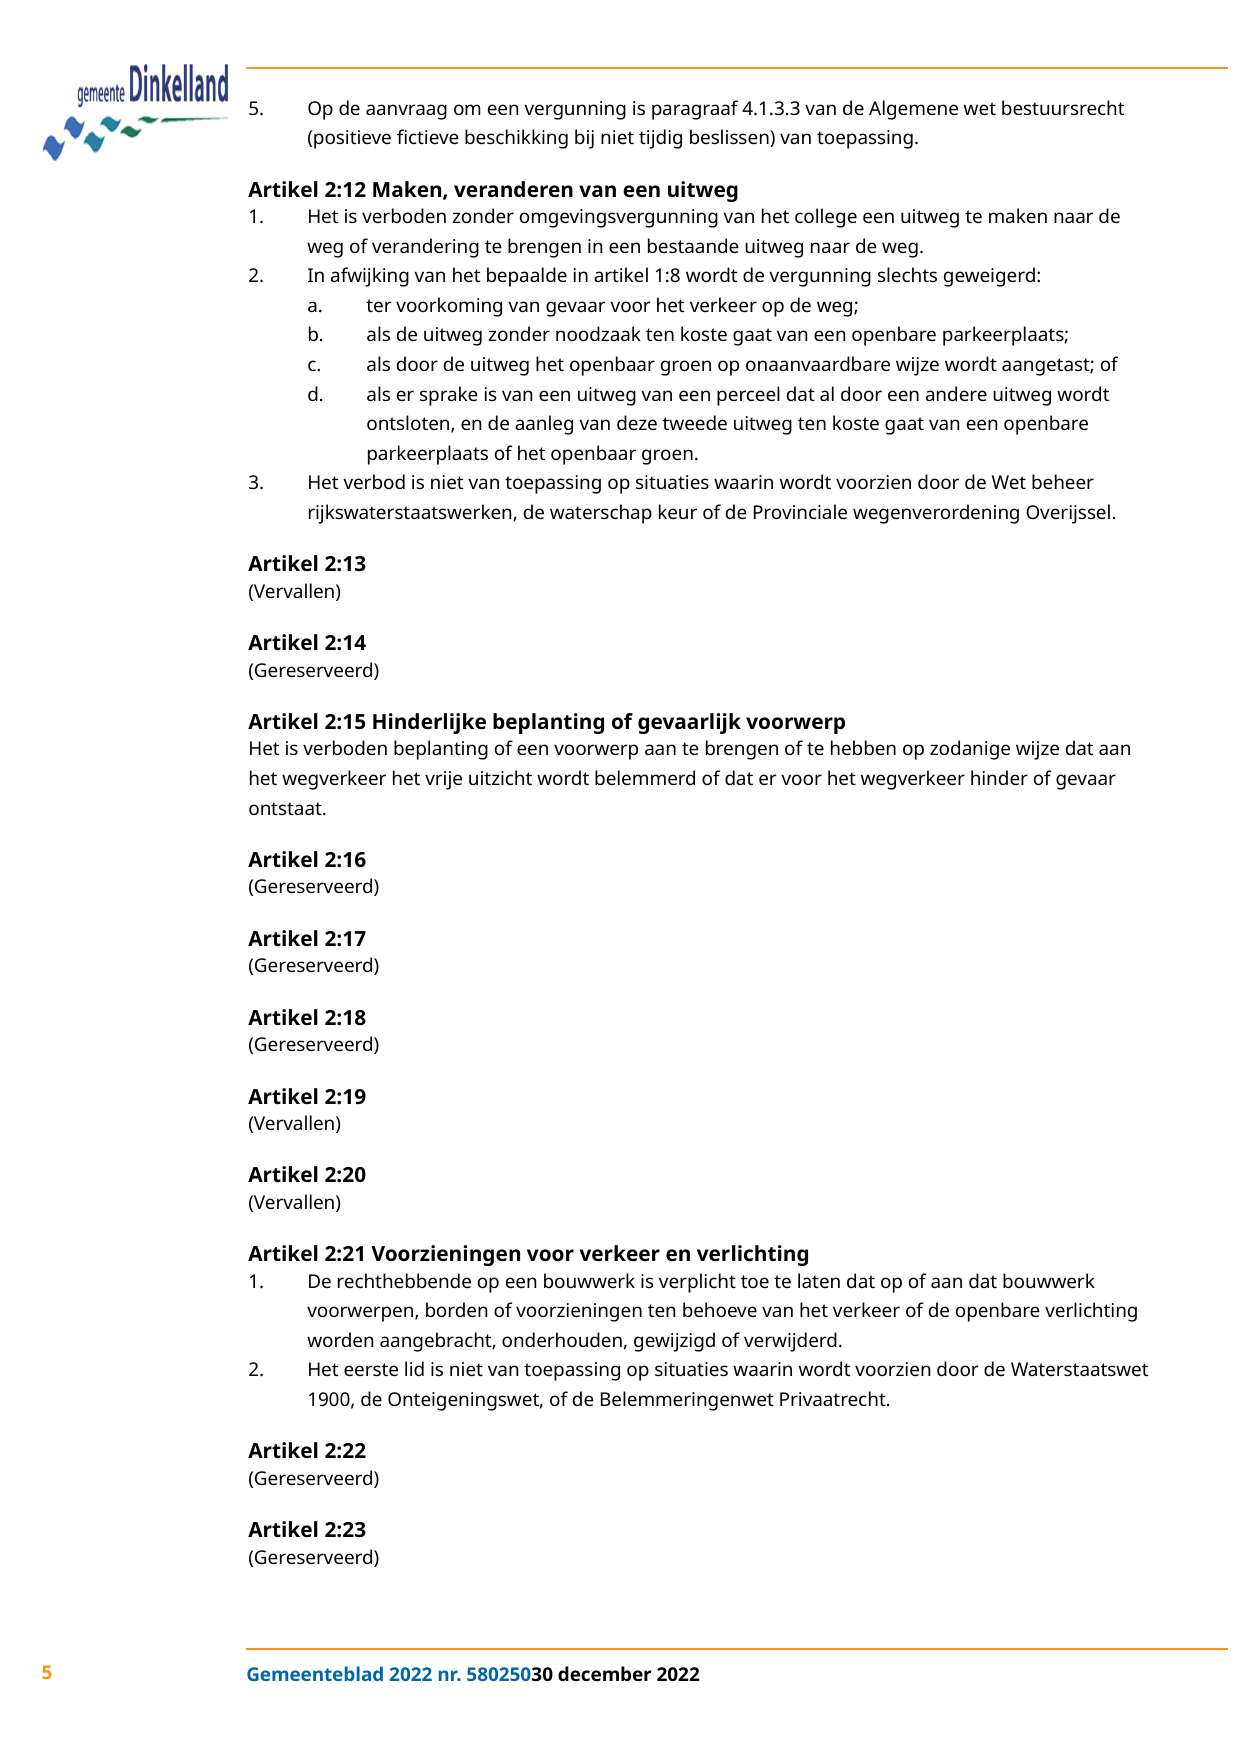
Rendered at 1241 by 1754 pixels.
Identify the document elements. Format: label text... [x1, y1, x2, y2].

list De rechthebbende op een bouwwerk is verplicht toe te laten dat op of aan dat bouwwerk voorwerpen, borden of voorzieningen ten behoeve van het verkeer of de openbare verlichting worden aangebracht, onderhouden, gewijzigd of verwijderd. [248, 1268, 1152, 1353]
list Het eerste lid is niet van toepassing op situaties waarin wordt voorzien door de Waterstaatswet 1900, de Onteigeningswet, of de Belemmeringenwet Privaatrecht. [248, 1357, 1152, 1412]
text (Gereserveerd) [248, 1031, 1152, 1057]
text Artikel 2:21 Voorzieningen voor verkeer en verlichting [248, 1239, 1152, 1268]
list als er sprake is van een uitweg van een perceel dat al door een andere uitweg wordt ontsloten, en de aanleg van deze tweede uitweg ten koste gaat van een openbare parkeerplaats of het openbaar groen. [307, 381, 1152, 466]
text Artikel 2:23 [248, 1516, 1152, 1544]
text Artikel 2:19 [248, 1082, 1152, 1110]
text Artikel 2:15 Hinderlijke beplanting of gevaarlijk voorwerp [248, 707, 1152, 736]
text (Gereserveerd) [248, 657, 1152, 682]
picture [41, 47, 231, 172]
text (Gereserveerd) [248, 1465, 1152, 1491]
text (Vervallen) [248, 1189, 1152, 1215]
text Artikel 2:14 [248, 628, 1152, 657]
list Het is verboden zonder omgevingsvergunning van het college een uitweg te maken naar de weg of verandering te brengen in een bestaande uitweg naar de weg. [248, 203, 1152, 258]
text Artikel 2:13 [248, 549, 1152, 578]
text Artikel 2:20 [248, 1161, 1152, 1189]
list Op de aanvraag om een vergunning is paragraaf 4.1.3.3 van de Algemene wet bestuursrecht (positieve fictieve beschikking bij niet tijdig beslissen) van toepassing. [248, 95, 1152, 150]
list In afwijking van het bepaalde in artikel 1:8 wordt de vergunning slechts geweigerd: [248, 262, 1152, 288]
text Artikel 2:12 Maken, veranderen van een uitweg [248, 175, 1152, 203]
text (Gereserveerd) [248, 952, 1152, 978]
list ter voorkoming van gevaar voor het verkeer op de weg; [307, 292, 1152, 318]
text (Vervallen) [248, 1110, 1152, 1136]
text (Vervallen) [248, 578, 1152, 604]
text Artikel 2:17 [248, 924, 1152, 952]
text (Gereserveerd) [248, 874, 1152, 899]
text Artikel 2:18 [248, 1003, 1152, 1031]
list als door de uitweg het openbaar groen op onaanvaardbare wijze wordt aangetast; of [307, 351, 1152, 377]
list Het verbod is niet van toepassing op situaties waarin wordt voorzien door de Wet beheer rijkswaterstaatswerken, de waterschap keur of de Provinciale wegenverordening Overijssel. [248, 469, 1152, 525]
text Artikel 2:22 [248, 1437, 1152, 1465]
text Artikel 2:16 [248, 845, 1152, 874]
text Het is verboden beplanting of een voorwerp aan te brengen of te hebben op zodanige wijze dat aan het wegverkeer het vrije uitzicht wordt belemmerd of dat er voor het wegverkeer hinder of gevaar ontstaat. [248, 736, 1152, 821]
text (Gereserveerd) [248, 1544, 1152, 1570]
list als de uitweg zonder noodzaak ten koste gaat van een openbare parkeerplaats; [307, 322, 1152, 347]
